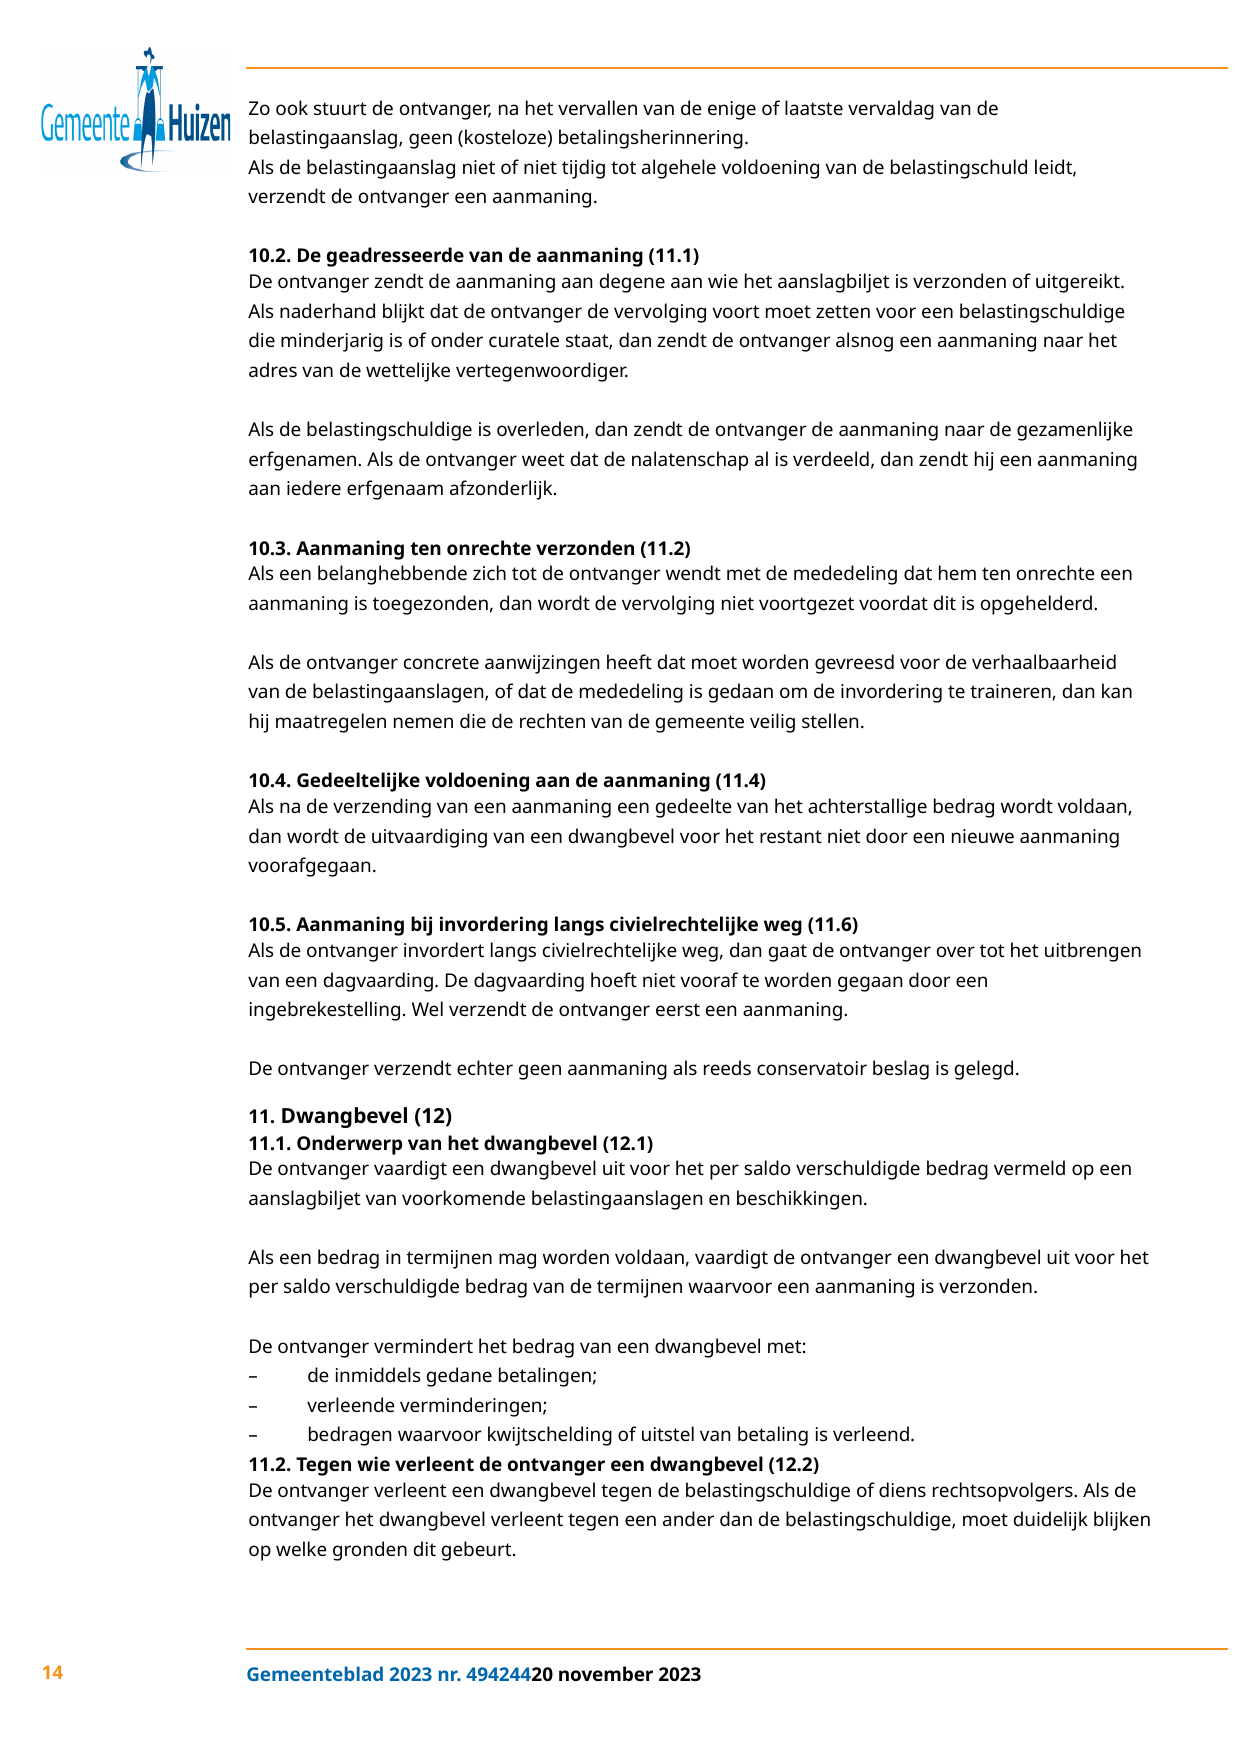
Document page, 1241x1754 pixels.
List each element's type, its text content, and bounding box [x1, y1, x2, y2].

list de inmiddels gedane betalingen; [248, 1362, 1152, 1388]
text Zo ook stuurt de ontvanger, na het vervallen van de enige of laatste vervaldag van de belastingaanslag, geen (kosteloze) betalingsherinnering. [248, 95, 1152, 150]
text Als de ontvanger concrete aanwijzingen heeft dat moet worden gevreesd voor de verhaalbaarheid van de belastingaanslagen, of dat de mededeling is gedaan om de invordering te traineren, dan kan hij maatregelen nemen die de rechten van de gemeente veilig stellen. [248, 649, 1152, 734]
list bedragen waarvoor kwijtschelding of uitstel van betaling is verleend. [248, 1422, 1152, 1447]
text De ontvanger verzendt echter geen aanmaning als reeds conservatoir beslag is gelegd. [248, 1056, 1152, 1081]
text 11.2. Tegen wie verleent de ontvanger een dwangbevel (12.2) [248, 1451, 1152, 1477]
text 11.1. Onderwerp van het dwangbevel (12.1) [248, 1130, 1152, 1155]
text Als de belastingaanslag niet of niet tijdig tot algehele voldoening van de belastingschuld leidt, verzendt de ontvanger een aanmaning. [248, 154, 1152, 209]
text De ontvanger vermindert het bedrag van een dwangbevel met: [248, 1333, 1152, 1359]
text Als naderhand blijkt dat de ontvanger de vervolging voort moet zetten voor een belastingschuldige die minderjarig is of onder curatele staat, dan zendt de ontvanger alsnog een aanmaning naar het adres van de wettelijke vertegenwoordiger. [248, 298, 1152, 383]
text De ontvanger vaardigt een dwangbevel uit voor het per saldo verschuldigde bedrag vermeld op een aanslagbiljet van voorkomende belastingaanslagen en beschikkingen. [248, 1155, 1152, 1211]
text Als de ontvanger invordert langs civielrechtelijke weg, dan gaat de ontvanger over tot het uitbrengen van een dagvaarding. De dagvaarding hoeft niet vooraf te worden gegaan door een ingebrekestelling. Wel verzendt de ontvanger eerst een aanmaning. [248, 937, 1152, 1022]
text 10.5. Aanmaning bij invordering langs civielrechtelijke weg (11.6) [248, 912, 1152, 937]
text Als een bedrag in termijnen mag worden voldaan, vaardigt de ontvanger een dwangbevel uit voor het per saldo verschuldigde bedrag van de termijnen waarvoor een aanmaning is verzonden. [248, 1244, 1152, 1299]
text De ontvanger zendt de aanmaning aan degene aan wie het aanslagbiljet is verzonden of uitgereikt. [248, 268, 1152, 294]
text 10.3. Aanmaning ten onrechte verzonden (11.2) [248, 535, 1152, 560]
text 11. Dwangbevel (12) [248, 1101, 1152, 1130]
text Als een belanghebbende zich tot de ontvanger wendt met de mededeling dat hem ten onrechte een aanmaning is toegezonden, dan wordt de vervolging niet voortgezet voordat dit is opgehelderd. [248, 560, 1152, 616]
text 10.4. Gedeeltelijke voldoening aan de aanmaning (11.4) [248, 767, 1152, 793]
text De ontvanger verleent een dwangbevel tegen de belastingschuldige of diens rechtsopvolgers. Als de ontvanger het dwangbevel verleent tegen een ander dan de belastingschuldige, moet duidelijk blijken op welke gronden dit gebeurt. [248, 1477, 1152, 1562]
picture [41, 47, 231, 172]
text 10.2. De geadresseerde van de aanmaning (11.1) [248, 243, 1152, 268]
list verleende verminderingen; [248, 1392, 1152, 1418]
text Als na de verzending van een aanmaning een gedeelte van het achterstallige bedrag wordt voldaan, dan wordt de uitvaardiging van een dwangbevel voor het restant niet door een nieuwe aanmaning voorafgegaan. [248, 793, 1152, 878]
text Als de belastingschuldige is overleden, dan zendt de ontvanger de aanmaning naar de gezamenlijke erfgenamen. Als de ontvanger weet dat de nalatenschap al is verdeeld, dan zendt hij een aanmaning aan iedere erfgenaam afzonderlijk. [248, 416, 1152, 501]
